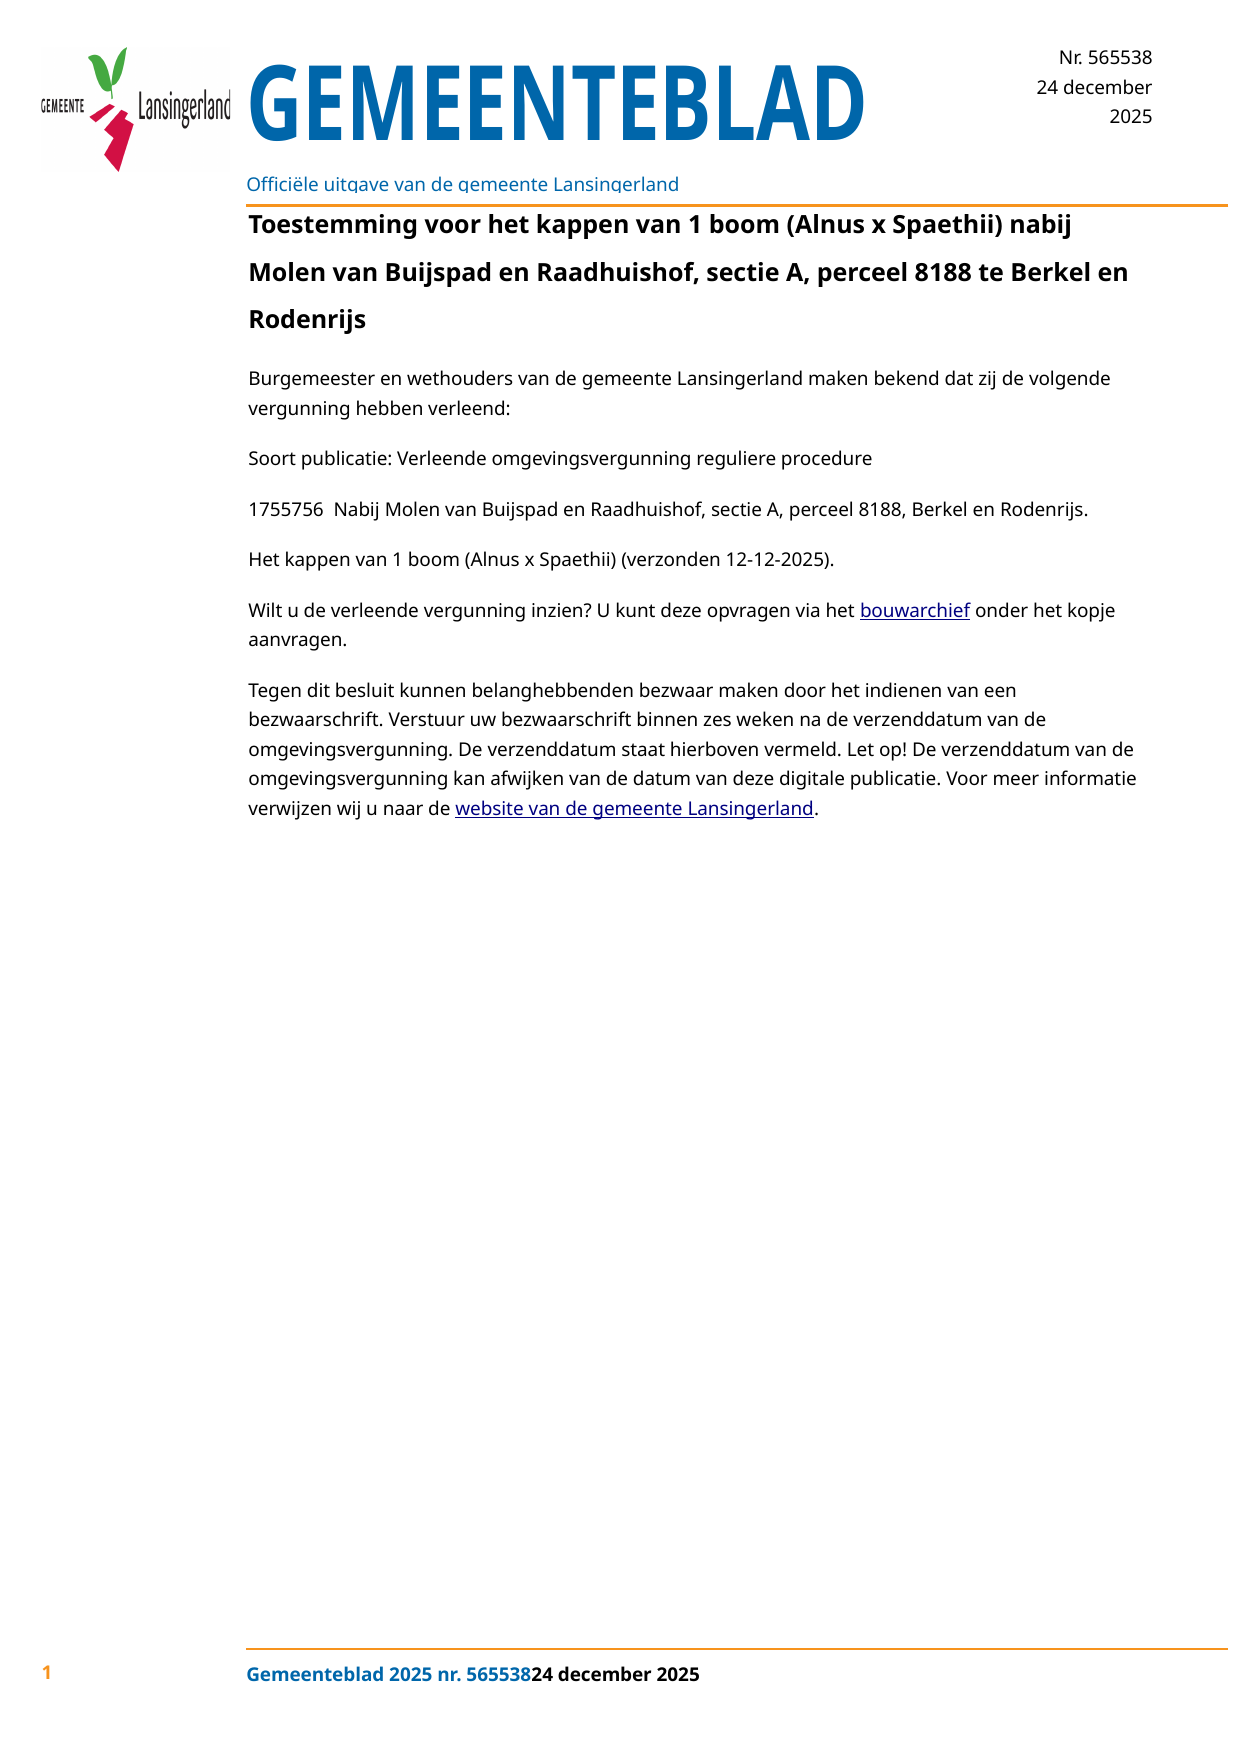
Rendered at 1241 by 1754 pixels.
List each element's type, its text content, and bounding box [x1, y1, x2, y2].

text 1755756 Nabij Molen van Buijspad en Raadhuishof, sectie A, perceel 8188, Berkel en Rodenrijs. [248, 496, 1152, 522]
text Soort publicatie: Verleende omgevingsvergunning reguliere procedure [248, 446, 1152, 471]
text Tegen dit besluit kunnen belanghebbenden bezwaar maken door het indienen van een bezwaarschrift. Verstuur uw bezwaarschrift binnen zes weken na de verzenddatum van de omgevingsvergunning. De verzenddatum staat hierboven vermeld. Let op! De verzenddatum van de omgevingsvergunning kan afwijken van de datum van deze digitale publicatie. Voor meer informatie verwijzen wij u naar de website van de gemeente Lansingerland. [248, 677, 1152, 821]
text Toestemming voor het kappen van 1 boom (Alnus x Spaethii) nabij Molen van Buijspad en Raadhuishof, sectie A, perceel 8188 te Berkel en Rodenrijs [248, 207, 1152, 336]
text Burgemeester en wethouders van de gemeente Lansingerland maken bekend dat zij de volgende vergunning hebben verleend: [248, 366, 1152, 421]
text Wilt u de verleende vergunning inzien? U kunt deze opvragen via het bouwarchief onder het kopje aanvragen. [248, 597, 1152, 652]
picture [41, 47, 231, 172]
text Het kappen van 1 boom (Alnus x Spaethii) (verzonden 12-12-2025). [248, 546, 1152, 572]
